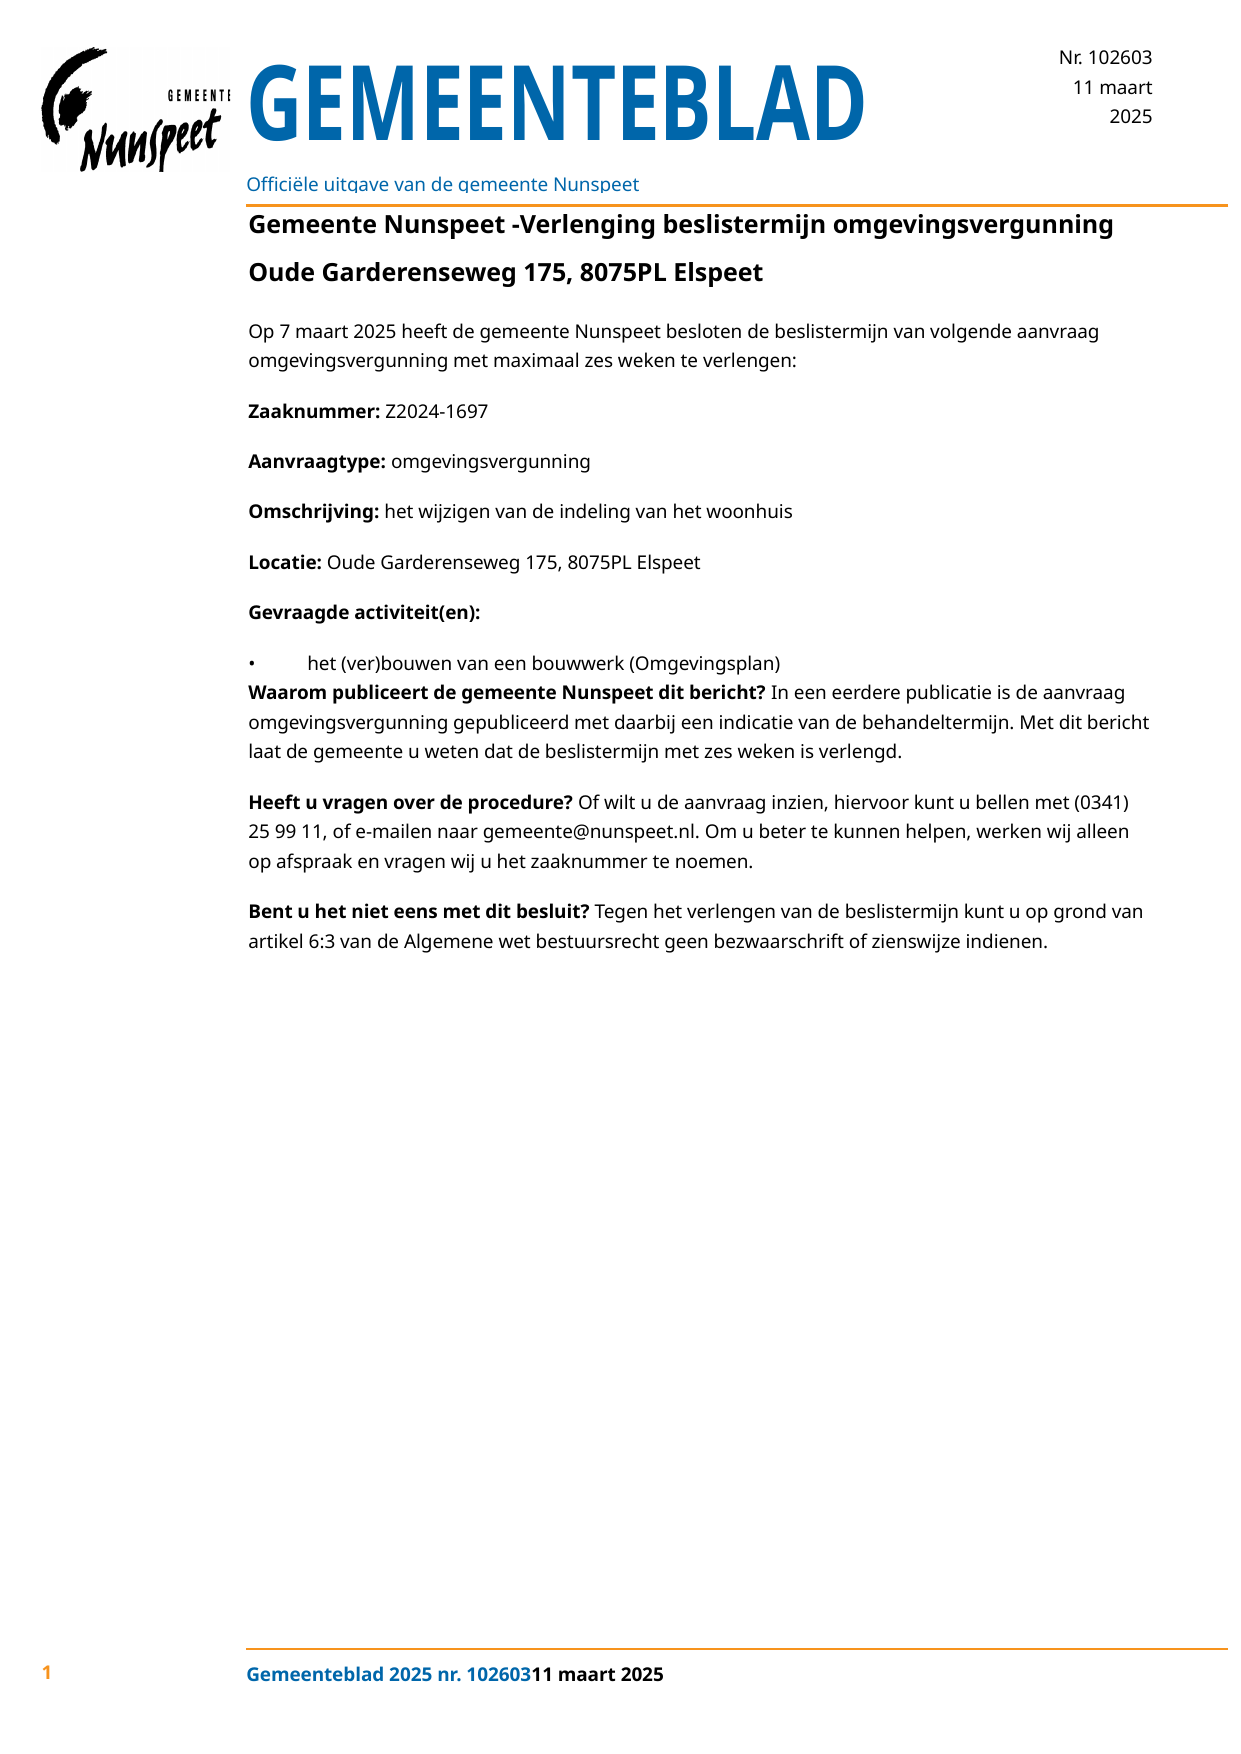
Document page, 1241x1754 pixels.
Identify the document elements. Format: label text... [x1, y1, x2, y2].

text Aanvraagtype: omgevingsvergunning [248, 448, 1152, 474]
text Bent u het niet eens met dit besluit? Tegen het verlengen van de beslistermijn kunt u op grond van artikel 6:3 van de Algemene wet bestuursrecht geen bezwaarschrift of zienswijze indienen. [248, 899, 1152, 954]
text Zaaknummer: Z2024-1697 [248, 398, 1152, 424]
list het (ver)bouwen van een bouwwerk (Omgevingsplan) [248, 650, 1152, 676]
text Omschrijving: het wijzigen van de indeling van het woonhuis [248, 499, 1152, 524]
text Gemeente Nunspeet -Verlenging beslistermijn omgevingsvergunning Oude Garderenseweg 175, 8075PL Elspeet [248, 207, 1152, 288]
text Waarom publiceert de gemeente Nunspeet dit bericht? In een eerdere publicatie is de aanvraag omgevingsvergunning gepubliceerd met daarbij een indicatie van de behandeltermijn. Met dit bericht laat de gemeente u weten dat de beslistermijn met zes weken is verlengd. [248, 679, 1152, 764]
text Op 7 maart 2025 heeft de gemeente Nunspeet besloten de beslistermijn van volgende aanvraag omgevingsvergunning met maximaal zes weken te verlengen: [248, 318, 1152, 373]
text Locatie: Oude Garderenseweg 175, 8075PL Elspeet [248, 549, 1152, 575]
picture [41, 47, 231, 172]
text Gevraagde activiteit(en): [248, 599, 1152, 625]
text Heeft u vragen over de procedure? Of wilt u de aanvraag inzien, hiervoor kunt u bellen met (0341) 25 99 11, of e-mailen naar gemeente@nunspeet.nl. Om u beter te kunnen helpen, werken wij alleen op afspraak en vragen wij u het zaaknummer te noemen. [248, 789, 1152, 874]
